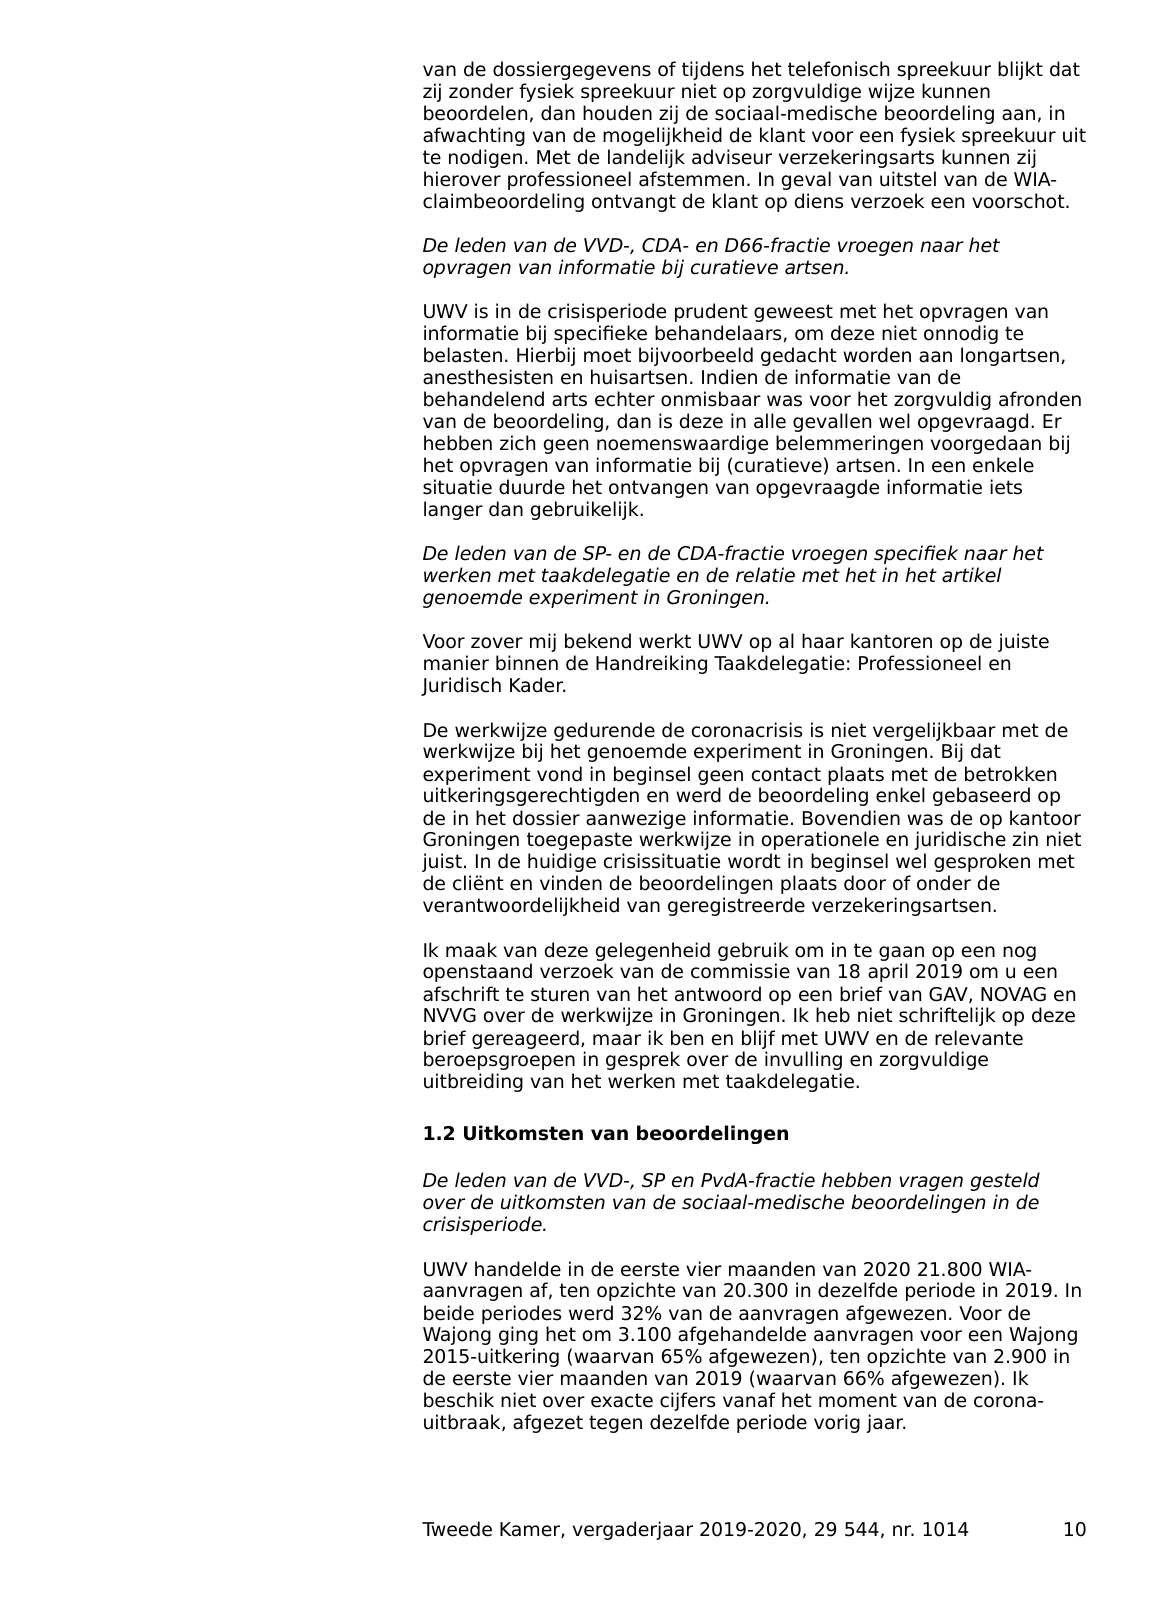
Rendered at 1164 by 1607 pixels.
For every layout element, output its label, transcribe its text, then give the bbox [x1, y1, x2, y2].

text UWV handelde in de eerste vier maanden van 2020 21.800 WIA-aanvragen af, ten opzichte van 20.300 in dezelfde periode in 2019. In beide periodes werd 32% van de aanvragen afgewezen. Voor de Wajong ging het om 3.100 afgehandelde aanvragen voor een Wajong 2015-uitkering (waarvan 65% afgewezen), ten opzichte van 2.900 in de eerste vier maanden van 2019 (waarvan 66% afgewezen). Ik beschik niet over exacte cijfers vanaf het moment van de corona-uitbraak, afgezet tegen dezelfde periode vorig jaar. [422, 1258, 1087, 1434]
text De werkwijze gedurende de coronacrisis is niet vergelijkbaar met de werkwijze bij het genoemde experiment in Groningen. Bij dat experiment vond in beginsel geen contact plaats met de betrokken uitkeringsgerechtigden en werd de beoordeling enkel gebaseerd op de in het dossier aanwezige informatie. Bovendien was de op kantoor Groningen toegepaste werkwijze in operationele en juridische zin niet juist. In de huidige crisissituatie wordt in beginsel wel gesproken met de cliënt en vinden de beoordelingen plaats door of onder de verantwoordelijkheid van geregistreerde verzekeringsartsen. [422, 719, 1087, 917]
text van de dossiergegevens of tijdens het telefonisch spreekuur blijkt dat zij zonder fysiek spreekuur niet op zorgvuldige wijze kunnen beoordelen, dan houden zij de sociaal-medische beoordeling aan, in afwachting van de mogelijkheid de klant voor een fysiek spreekuur uit te nodigen. Met de landelijk adviseur verzekeringsarts kunnen zij hierover professioneel afstemmen. In geval van uitstel van de WIA-claimbeoordeling ontvangt de klant op diens verzoek een voorschot. [422, 59, 1087, 213]
text De leden van de SP- en de CDA-fractie vroegen specifiek naar het werken met taakdelegatie en de relatie met het in het artikel genoemde experiment in Groningen. [422, 543, 1087, 609]
text De leden van de VVD-, SP en PvdA-fractie hebben vragen gesteld over de uitkomsten van de sociaal-medische beoordelingen in de crisisperiode. [422, 1170, 1087, 1236]
text Ik maak van deze gelegenheid gebruik om in te gaan op een nog openstaand verzoek van de commissie van 18 april 2019 om u een afschrift te sturen van het antwoord op een brief van GAV, NOVAG en NVVG over de werkwijze in Groningen. Ik heb niet schriftelijk op deze brief gereageerd, maar ik ben en blijf met UWV en de relevante beroepsgroepen in gesprek over de invulling en zorgvuldige uitbreiding van het werken met taakdelegatie. [422, 939, 1087, 1093]
text De leden van de VVD-, CDA- en D66-fractie vroegen naar het opvragen van informatie bij curatieve artsen. [422, 235, 1087, 279]
text UWV is in de crisisperiode prudent geweest met het opvragen van informatie bij specifieke behandelaars, om deze niet onnodig te belasten. Hierbij moet bijvoorbeeld gedacht worden aan longartsen, anesthesisten en huisartsen. Indien de informatie van de behandelend arts echter onmisbaar was voor het zorgvuldig afronden van de beoordeling, dan is deze in alle gevallen wel opgevraagd. Er hebben zich geen noemenswaardige belemmeringen voorgedaan bij het opvragen van informatie bij (curatieve) artsen. In een enkele situatie duurde het ontvangen van opgevraagde informatie iets langer dan gebruikelijk. [422, 301, 1087, 521]
text Voor zover mij bekend werkt UWV op al haar kantoren op de juiste manier binnen de Handreiking Taakdelegatie: Professioneel en Juridisch Kader. [422, 631, 1087, 697]
subtitle 1.2 Uitkomsten van beoordelingen [422, 1123, 1087, 1145]
